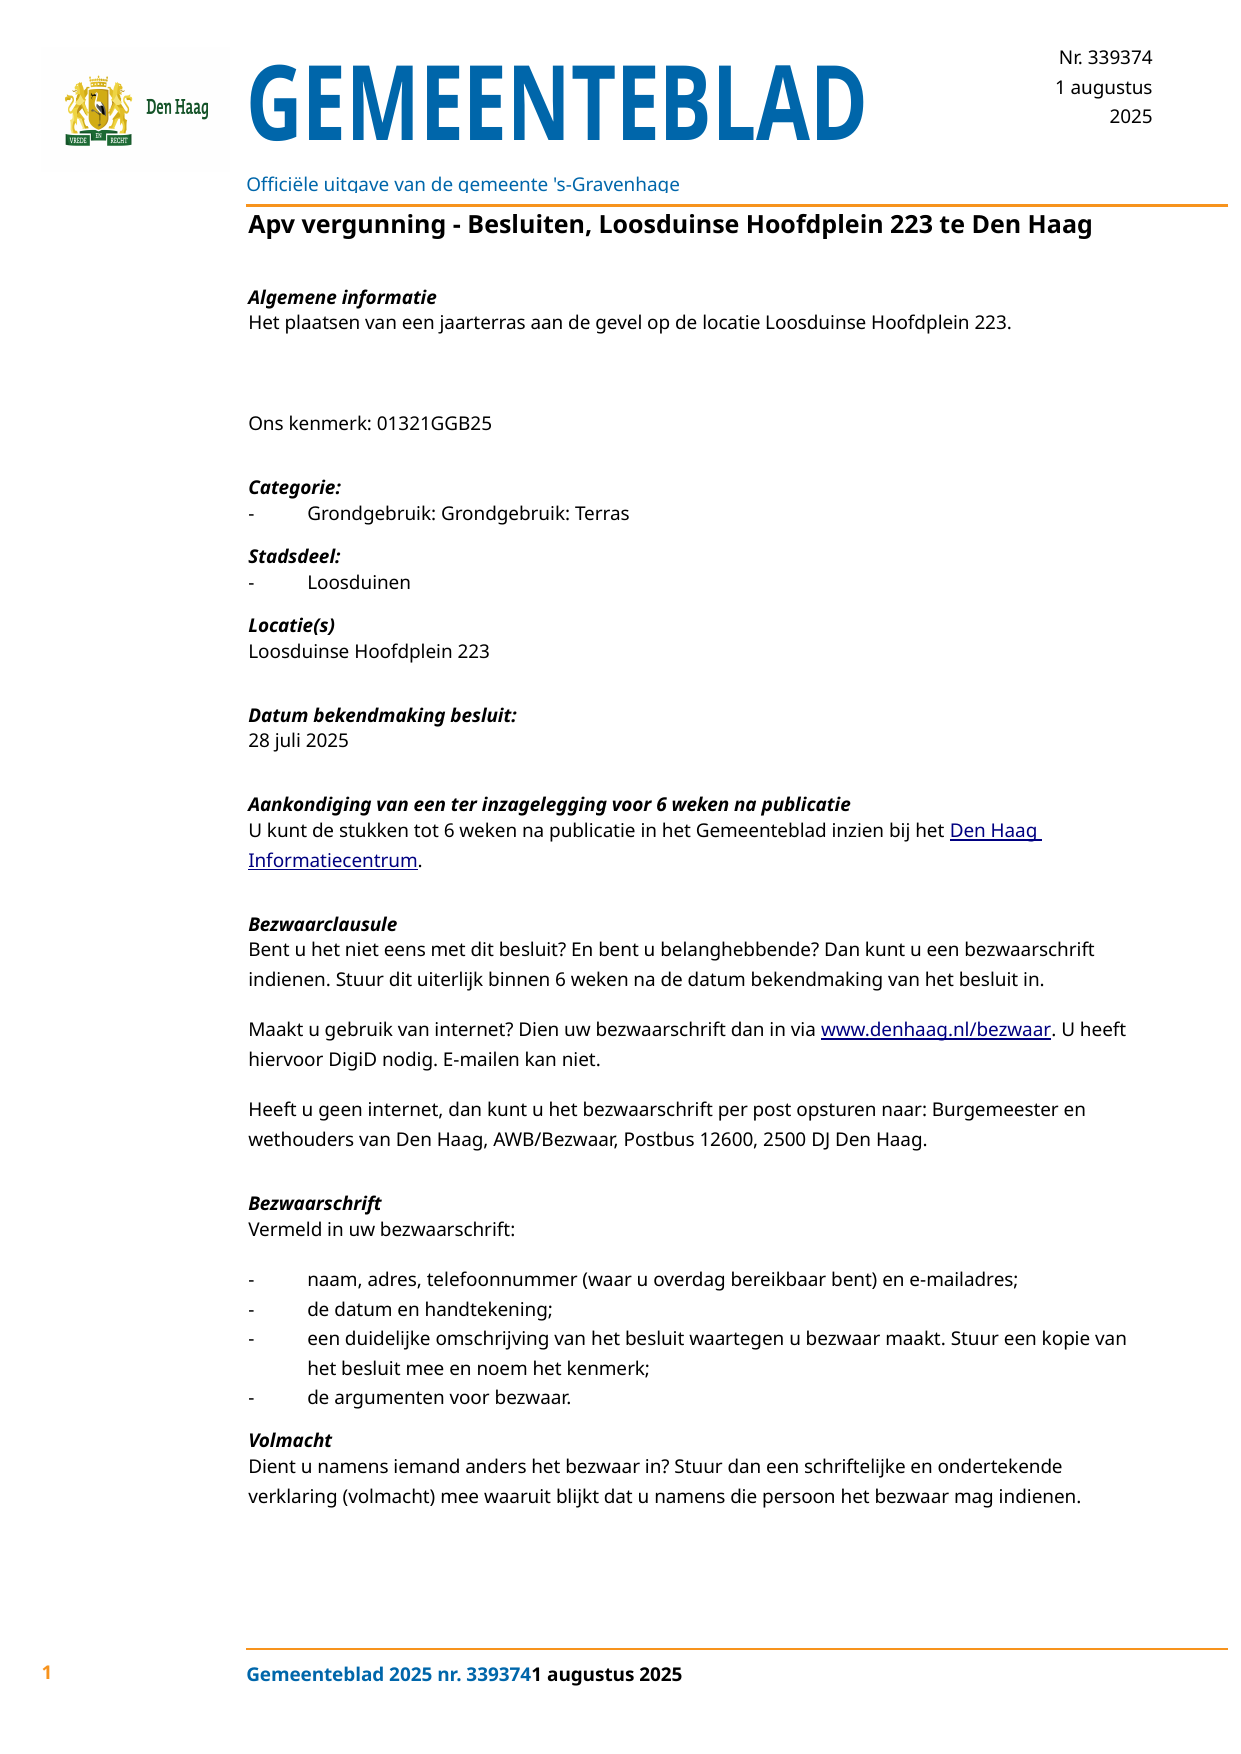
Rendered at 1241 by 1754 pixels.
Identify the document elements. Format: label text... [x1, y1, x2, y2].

list de datum en handtekening; [248, 1296, 1152, 1321]
text Maakt u gebruik van internet? Dien uw bezwaarschrift dan in via www.denhaag.nl/bezwaar. U heeft hiervoor DigiD nodig. E-mailen kan niet. [248, 1016, 1152, 1072]
text Apv vergunning - Besluiten, Loosduinse Hoofdplein 223 te Den Haag [248, 207, 1152, 241]
text Bezwaarclausule [248, 911, 1152, 936]
text Loosduinse Hoofdplein 223 [248, 638, 1152, 663]
text Vermeld in uw bezwaarschrift: [248, 1216, 1152, 1241]
text U kunt de stukken tot 6 weken na publicatie in het Gemeenteblad inzien bij het Den Haag Informatiecentrum. [248, 817, 1152, 872]
text Aankondiging van een ter inzagelegging voor 6 weken na publicatie [248, 791, 1152, 817]
text Categorie: [248, 474, 1152, 500]
text Volmacht [248, 1428, 1152, 1453]
text Algemene informatie [248, 284, 1152, 309]
list naam, adres, telefoonnummer (waar u overdag bereikbaar bent) en e-mailadres; [248, 1266, 1152, 1292]
list Grondgebruik: Grondgebruik: Terras [248, 500, 1152, 526]
text Stadsdeel: [248, 543, 1152, 569]
text Locatie(s) [248, 612, 1152, 638]
text Bezwaarschrift [248, 1190, 1152, 1216]
text Datum bekendmaking besluit: [248, 702, 1152, 727]
text Bent u het niet eens met dit besluit? En bent u belanghebbende? Dan kunt u een bezwaarschrift indienen. Stuur dit uiterlijk binnen 6 weken na de datum bekendmaking van het besluit in. [248, 936, 1152, 992]
text Heeft u geen internet, dan kunt u het bezwaarschrift per post opsturen naar: Burgemeester en wethouders van Den Haag, AWB/Bezwaar, Postbus 12600, 2500 DJ Den Haag. [248, 1096, 1152, 1152]
text 28 juli 2025 [248, 727, 1152, 753]
text Het plaatsen van een jaarterras aan de gevel op de locatie Loosduinse Hoofdplein 223. [248, 309, 1152, 335]
text Ons kenmerk: 01321GGB25 [248, 410, 1152, 436]
text Dient u namens iemand anders het bezwaar in? Stuur dan een schriftelijke en ondertekende verklaring (volmacht) mee waaruit blijkt dat u namens die persoon het bezwaar mag indienen. [248, 1453, 1152, 1509]
picture [41, 47, 231, 172]
list de argumenten voor bezwaar. [248, 1384, 1152, 1410]
list Loosduinen [248, 569, 1152, 595]
list een duidelijke omschrijving van het besluit waartegen u bezwaar maakt. Stuur een kopie van het besluit mee en noem het kenmerk; [248, 1325, 1152, 1381]
